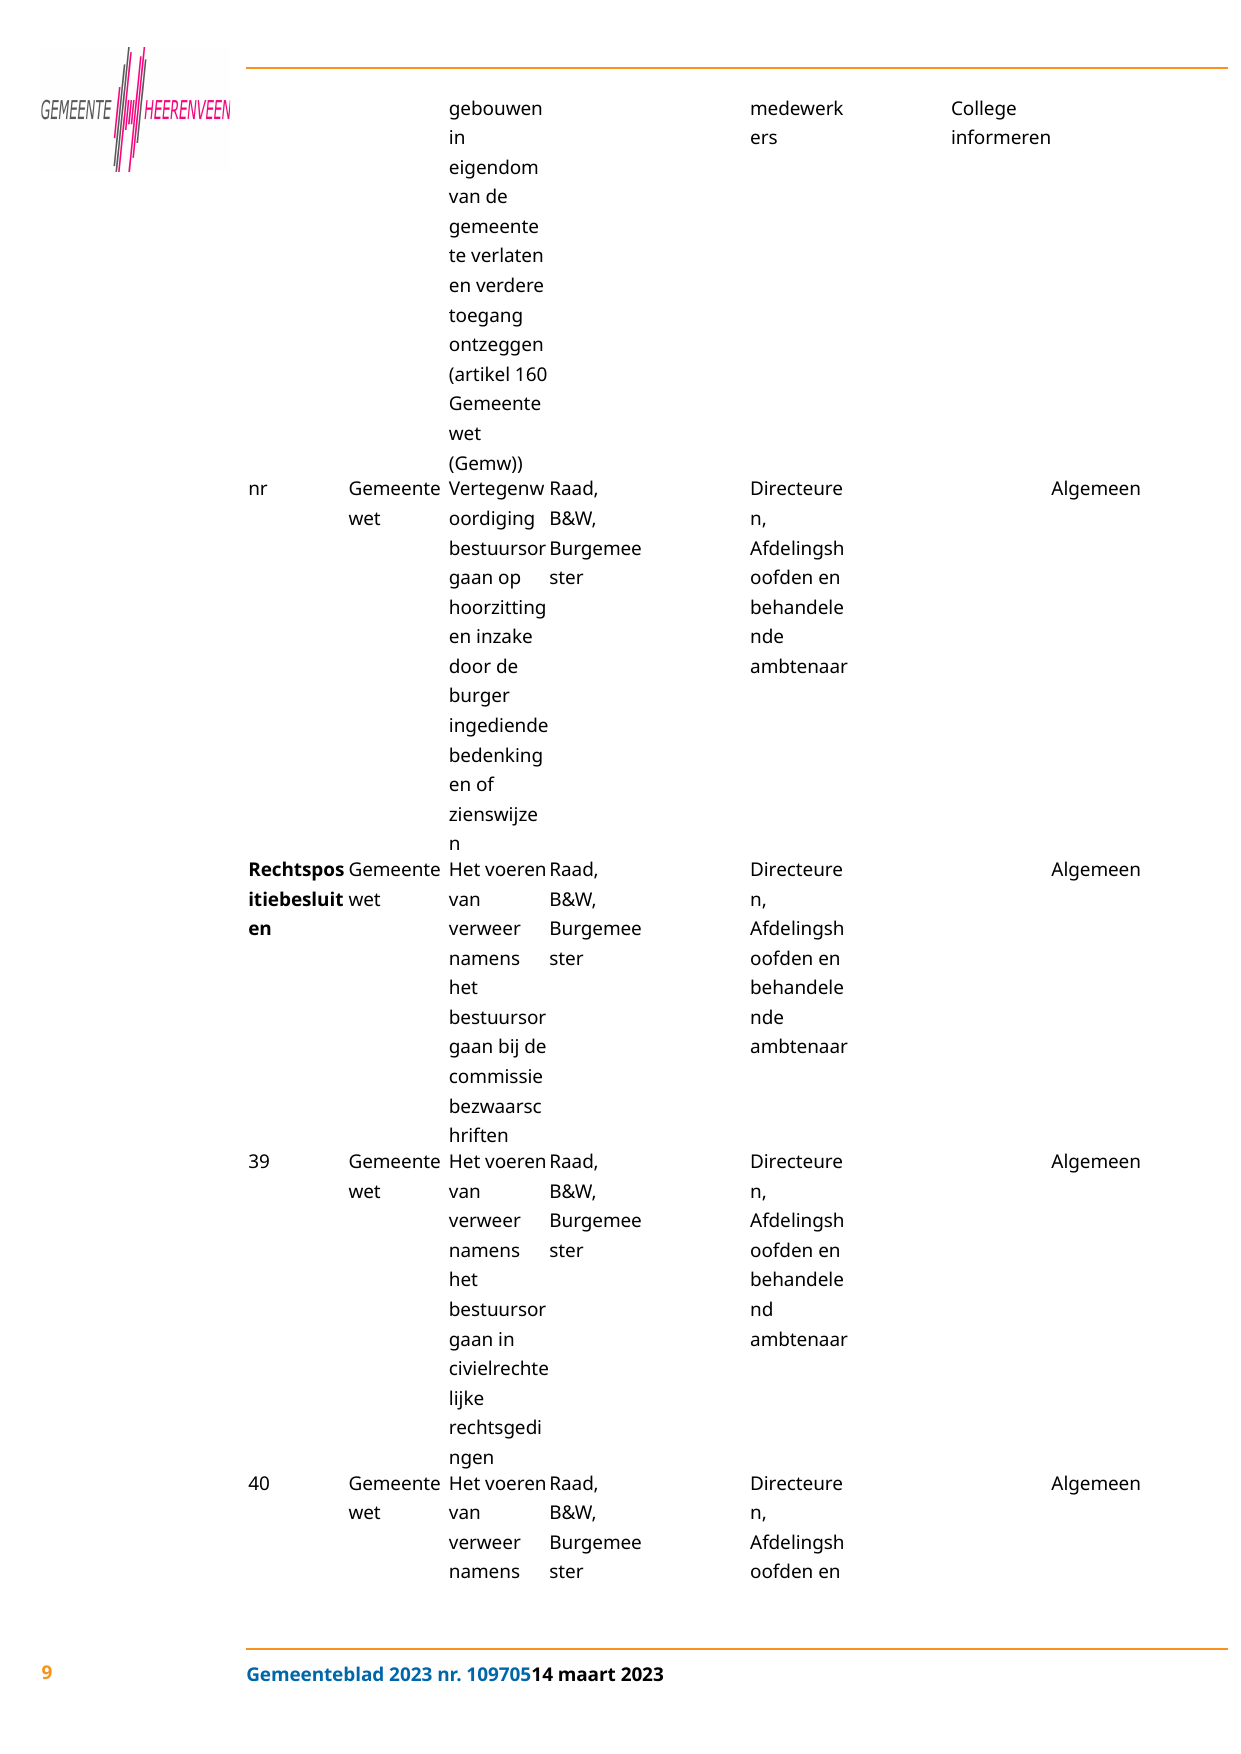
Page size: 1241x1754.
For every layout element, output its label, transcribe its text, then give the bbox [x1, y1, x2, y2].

table_cell Gemeentewet [348, 476, 449, 856]
table_cell [650, 476, 750, 856]
table_cell Raad, B&W, Burgemeester [549, 1470, 649, 1584]
table_cell [850, 1148, 951, 1470]
table_cell Het voeren van verweer namens het bestuursorgaan in civielrechtelijke rechtsgedingen [449, 1148, 549, 1470]
table_cell Directeuren, Afdelingshoofden en behandelende ambtenaar [750, 476, 850, 856]
table_cell [951, 856, 1051, 1148]
table_cell [850, 1470, 951, 1584]
table_cell [650, 856, 750, 1148]
table_cell Algemeen [1051, 856, 1152, 1148]
table_cell Algemeen [1051, 476, 1152, 856]
table_cell Vertegenwoordiging bestuursorgaan op hoorzittingen inzake door de burger ingediende bedenkingen of zienswijzen [449, 476, 549, 856]
table_cell Het voeren van verweer namens [449, 1470, 549, 1584]
table_cell [850, 95, 951, 476]
table_cell [850, 476, 951, 856]
table_cell [850, 856, 951, 1148]
table_cell Rechtspositiebesluiten [248, 856, 348, 1148]
table_cell [650, 1148, 750, 1470]
table_cell Gemeentewet [348, 1148, 449, 1470]
table_cell Het voeren van verweer namens het bestuursorgaan bij de commissie bezwaarschriften [449, 856, 549, 1148]
table_cell 40 [248, 1470, 348, 1584]
table_cell [951, 1470, 1051, 1584]
table_cell [951, 476, 1051, 856]
table_cell [348, 95, 449, 476]
table_cell [650, 1470, 750, 1584]
table_cell Raad, B&W, Burgemeester [549, 1148, 649, 1470]
table_cell Algemeen [1051, 1148, 1152, 1470]
table_cell Gemeentewet [348, 1470, 449, 1584]
table_cell Raad, B&W, Burgemeester [549, 856, 649, 1148]
table_cell Directeuren, Afdelingshoofden en [750, 1470, 850, 1584]
picture [41, 47, 231, 172]
table_cell [951, 1148, 1051, 1470]
table_cell [650, 95, 750, 476]
table_cell [248, 95, 348, 476]
table_cell College informeren [951, 95, 1051, 476]
table_cell [549, 95, 649, 476]
table_cell 39 [248, 1148, 348, 1470]
table_cell Directeuren, Afdelingshoofden en behandelend ambtenaar [750, 1148, 850, 1470]
table_cell Raad, B&W, Burgemeester [549, 476, 649, 856]
table_cell Algemeen [1051, 1470, 1152, 1584]
table_cell Gemeentewet [348, 856, 449, 1148]
table_cell nr [248, 476, 348, 856]
table_cell medewerkers [750, 95, 850, 476]
table_cell [1051, 95, 1152, 476]
table_cell Directeuren, Afdelingshoofden en behandelende ambtenaar [750, 856, 850, 1148]
table_cell gebouwen in eigendom van de gemeente te verlaten en verdere toegang ontzeggen (artikel 160 Gemeentewet (Gemw)) [449, 95, 549, 476]
